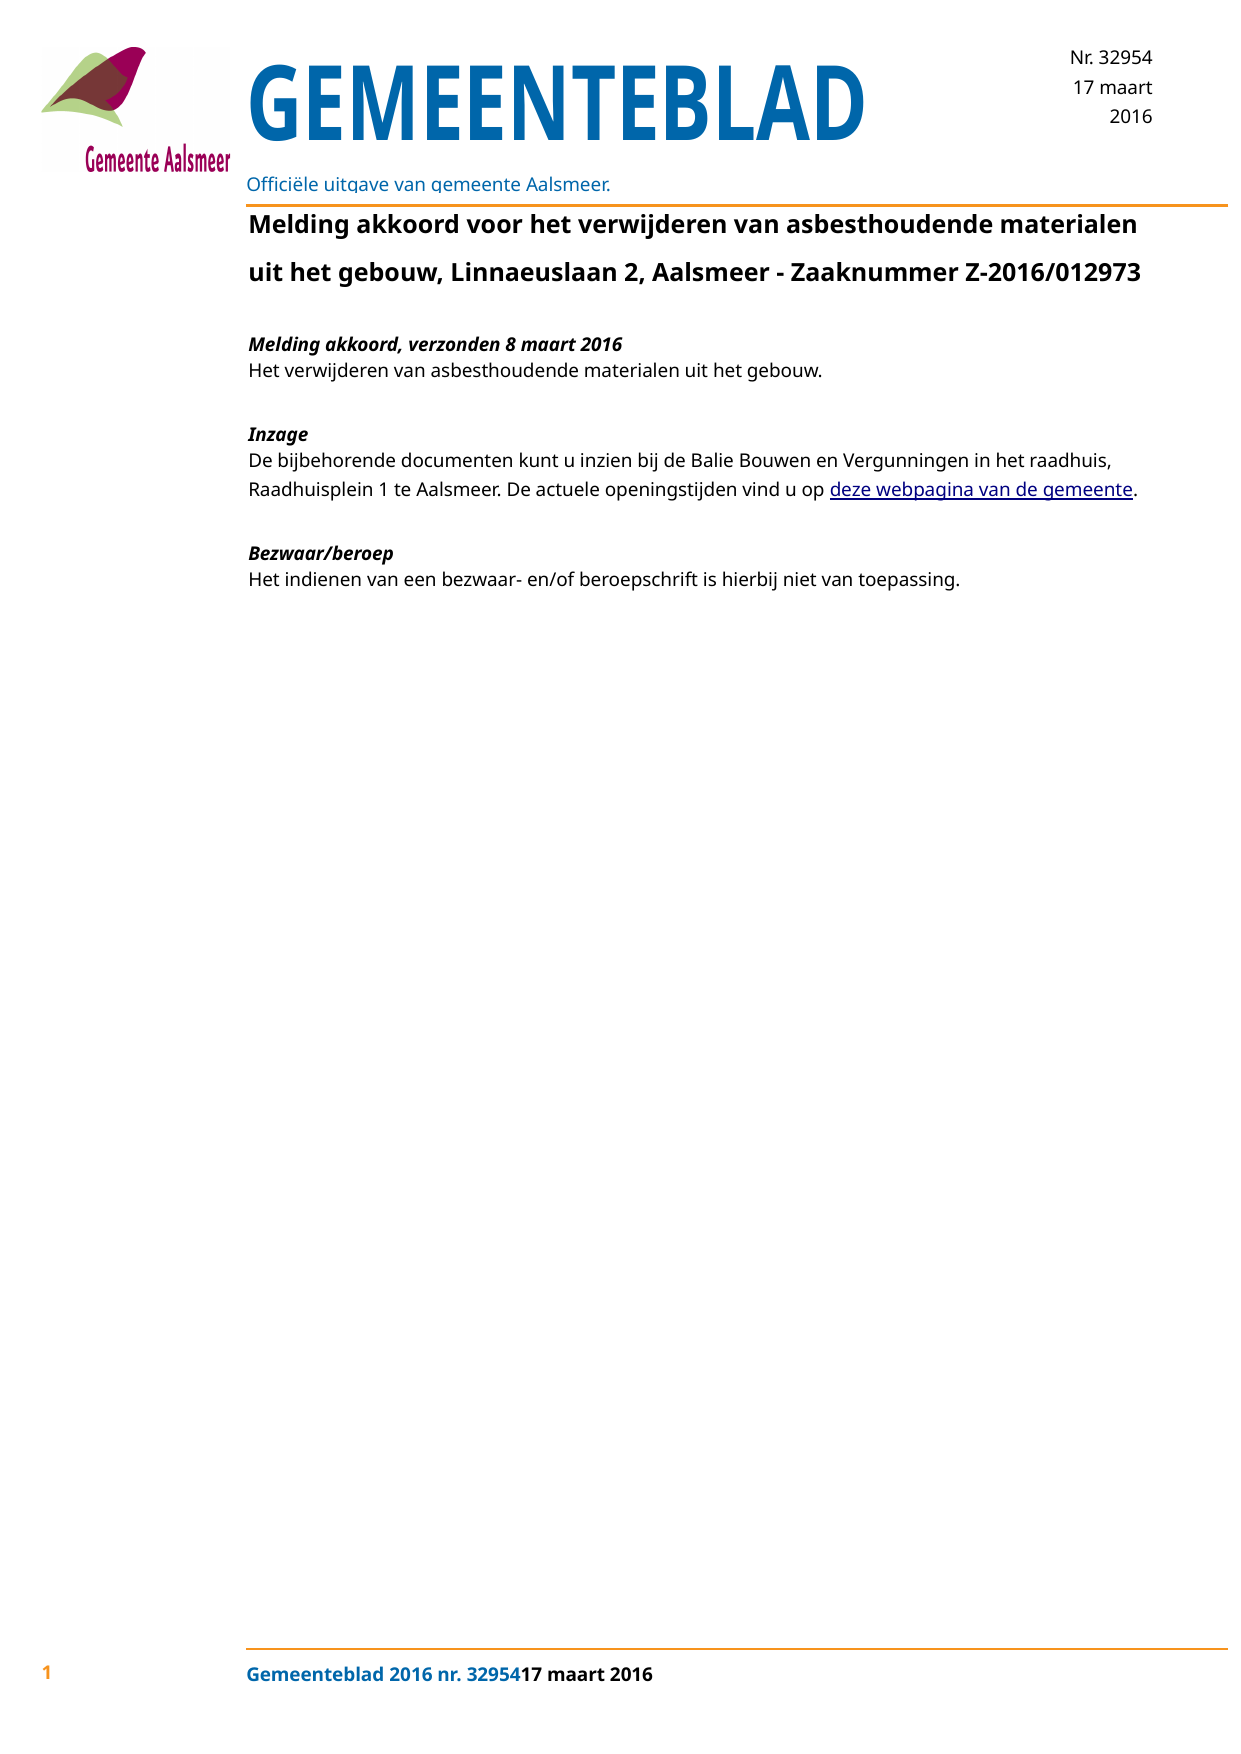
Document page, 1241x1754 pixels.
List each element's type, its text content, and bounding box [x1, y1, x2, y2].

picture [41, 47, 231, 172]
text Inzage [248, 421, 1152, 447]
text Melding akkoord voor het verwijderen van asbesthoudende materialen uit het gebouw, Linnaeuslaan 2, Aalsmeer - Zaaknummer Z-2016/012973 [248, 207, 1152, 288]
text De bijbehorende documenten kunt u inzien bij de Balie Bouwen en Vergunningen in het raadhuis, Raadhuisplein 1 te Aalsmeer. De actuele openingstijden vind u op deze webpagina van de gemeente. [248, 447, 1152, 502]
text Melding akkoord, verzonden 8 maart 2016 [248, 331, 1152, 357]
text Het verwijderen van asbesthoudende materialen uit het gebouw. [248, 357, 1152, 383]
text Bezwaar/beroep [248, 540, 1152, 566]
text Het indienen van een bezwaar- en/of beroepschrift is hierbij niet van toepassing. [248, 566, 1152, 592]
